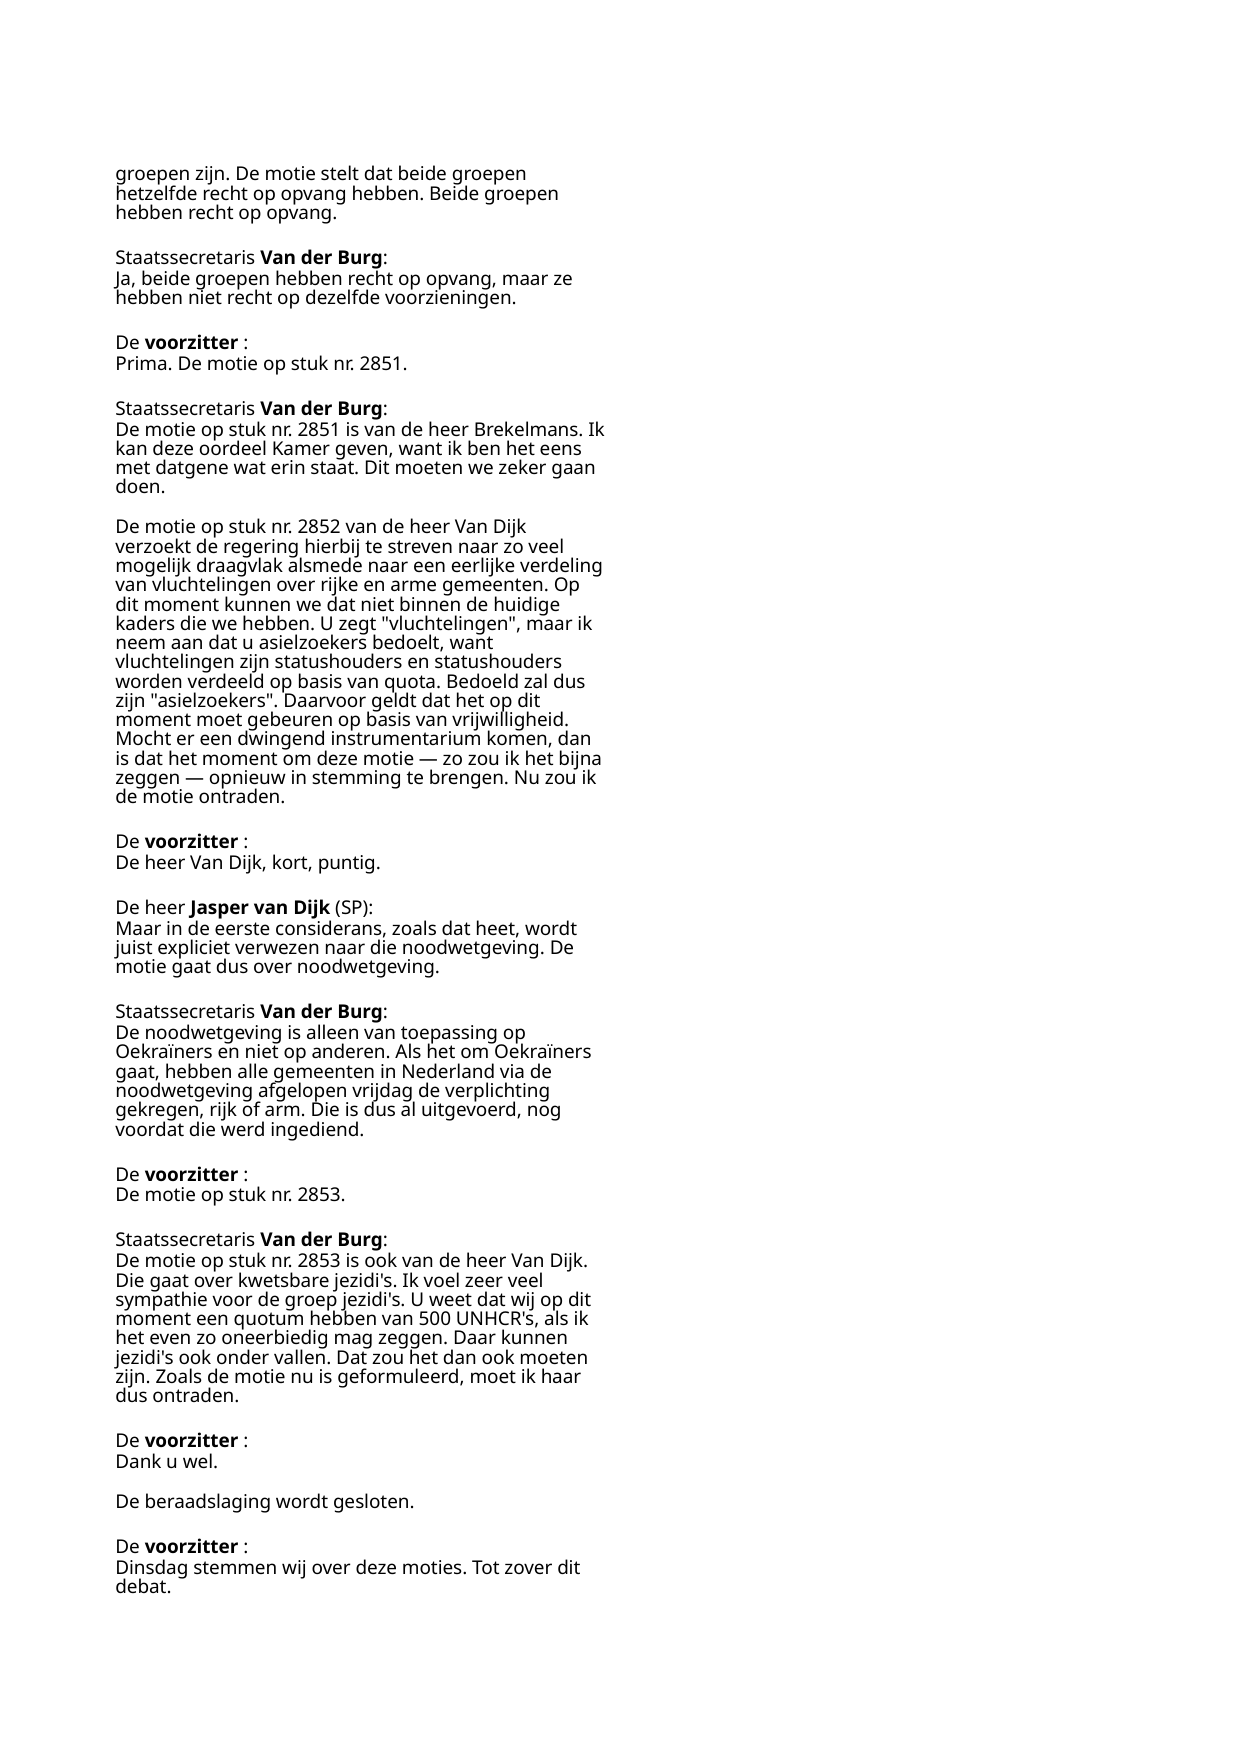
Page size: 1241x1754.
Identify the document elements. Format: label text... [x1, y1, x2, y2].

text Prima. De motie op stuk nr. 2851. [115, 355, 605, 374]
text Dank u wel. [115, 1453, 605, 1472]
text groepen zijn. De motie stelt dat beide groepen hetzelfde recht op opvang hebben. Beide groepen hebben recht op opvang. [115, 165, 605, 223]
text De heer Van Dijk, kort, puntig. [115, 854, 605, 873]
text De motie op stuk nr. 2851 is van de heer Brekelmans. Ik kan deze oordeel Kamer geven, want ik ben het eens met datgene wat erin staat. Dit moeten we zeker gaan doen. [115, 421, 605, 498]
text Staatssecretaris Van der Burg: [115, 1227, 605, 1252]
text De voorzitter : [115, 828, 605, 854]
text De voorzitter : [115, 1161, 605, 1186]
text De motie op stuk nr. 2852 van de heer Van Dijk verzoekt de regering hierbij te streven naar zo veel mogelijk draagvlak alsmede naar een eerlijke verdeling van vluchtelingen over rijke en arme gemeenten. Op dit moment kunnen we dat niet binnen de huidige kaders die we hebben. U zegt "vluchtelingen", maar ik neem aan dat u asielzoekers bedoelt, want vluchtelingen zijn statushouders en statushouders worden verdeeld op basis van quota. Bedoeld zal dus zijn "asielzoekers". Daarvoor geldt dat het op dit moment moet gebeuren op basis van vrijwilligheid. Mocht er een dwingend instrumentarium komen, dan is dat het moment om deze motie — zo zou ik het bijna zeggen — opnieuw in stemming te brengen. Nu zou ik de motie ontraden. [115, 518, 605, 807]
text De voorzitter : [115, 1427, 605, 1453]
text Dinsdag stemmen wij over deze moties. Tot zover dit debat. [115, 1559, 605, 1597]
text De beraadslaging wordt gesloten. [115, 1493, 605, 1512]
text Staatssecretaris Van der Burg: [115, 998, 605, 1024]
text Staatssecretaris Van der Burg: [115, 244, 605, 270]
text Ja, beide groepen hebben recht op opvang, maar ze hebben niet recht op dezelfde voorzieningen. [115, 270, 605, 308]
text De voorzitter : [115, 329, 605, 355]
text De noodwetgeving is alleen van toepassing op Oekraïners en niet op anderen. Als het om Oekraïners gaat, hebben alle gemeenten in Nederland via de noodwetgeving afgelopen vrijdag de verplichting gekregen, rijk of arm. Die is dus al uitgevoerd, nog voordat die werd ingediend. [115, 1024, 605, 1140]
text De motie op stuk nr. 2853 is ook van de heer Van Dijk. Die gaat over kwetsbare jezidi's. Ik voel zeer veel sympathie voor de groep jezidi's. U weet dat wij op dit moment een quotum hebben van 500 UNHCR's, als ik het even zo oneerbiedig mag zeggen. Daar kunnen jezidi's ook onder vallen. Dat zou het dan ook moeten zijn. Zoals de motie nu is geformuleerd, moet ik haar dus ontraden. [115, 1252, 605, 1406]
text Maar in de eerste considerans, zoals dat heet, wordt juist expliciet verwezen naar die noodwetgeving. De motie gaat dus over noodwetgeving. [115, 920, 605, 978]
text De motie op stuk nr. 2853. [115, 1186, 605, 1206]
text Staatssecretaris Van der Burg: [115, 395, 605, 421]
text De voorzitter : [115, 1533, 605, 1559]
text De heer Jasper van Dijk (SP): [115, 894, 605, 920]
